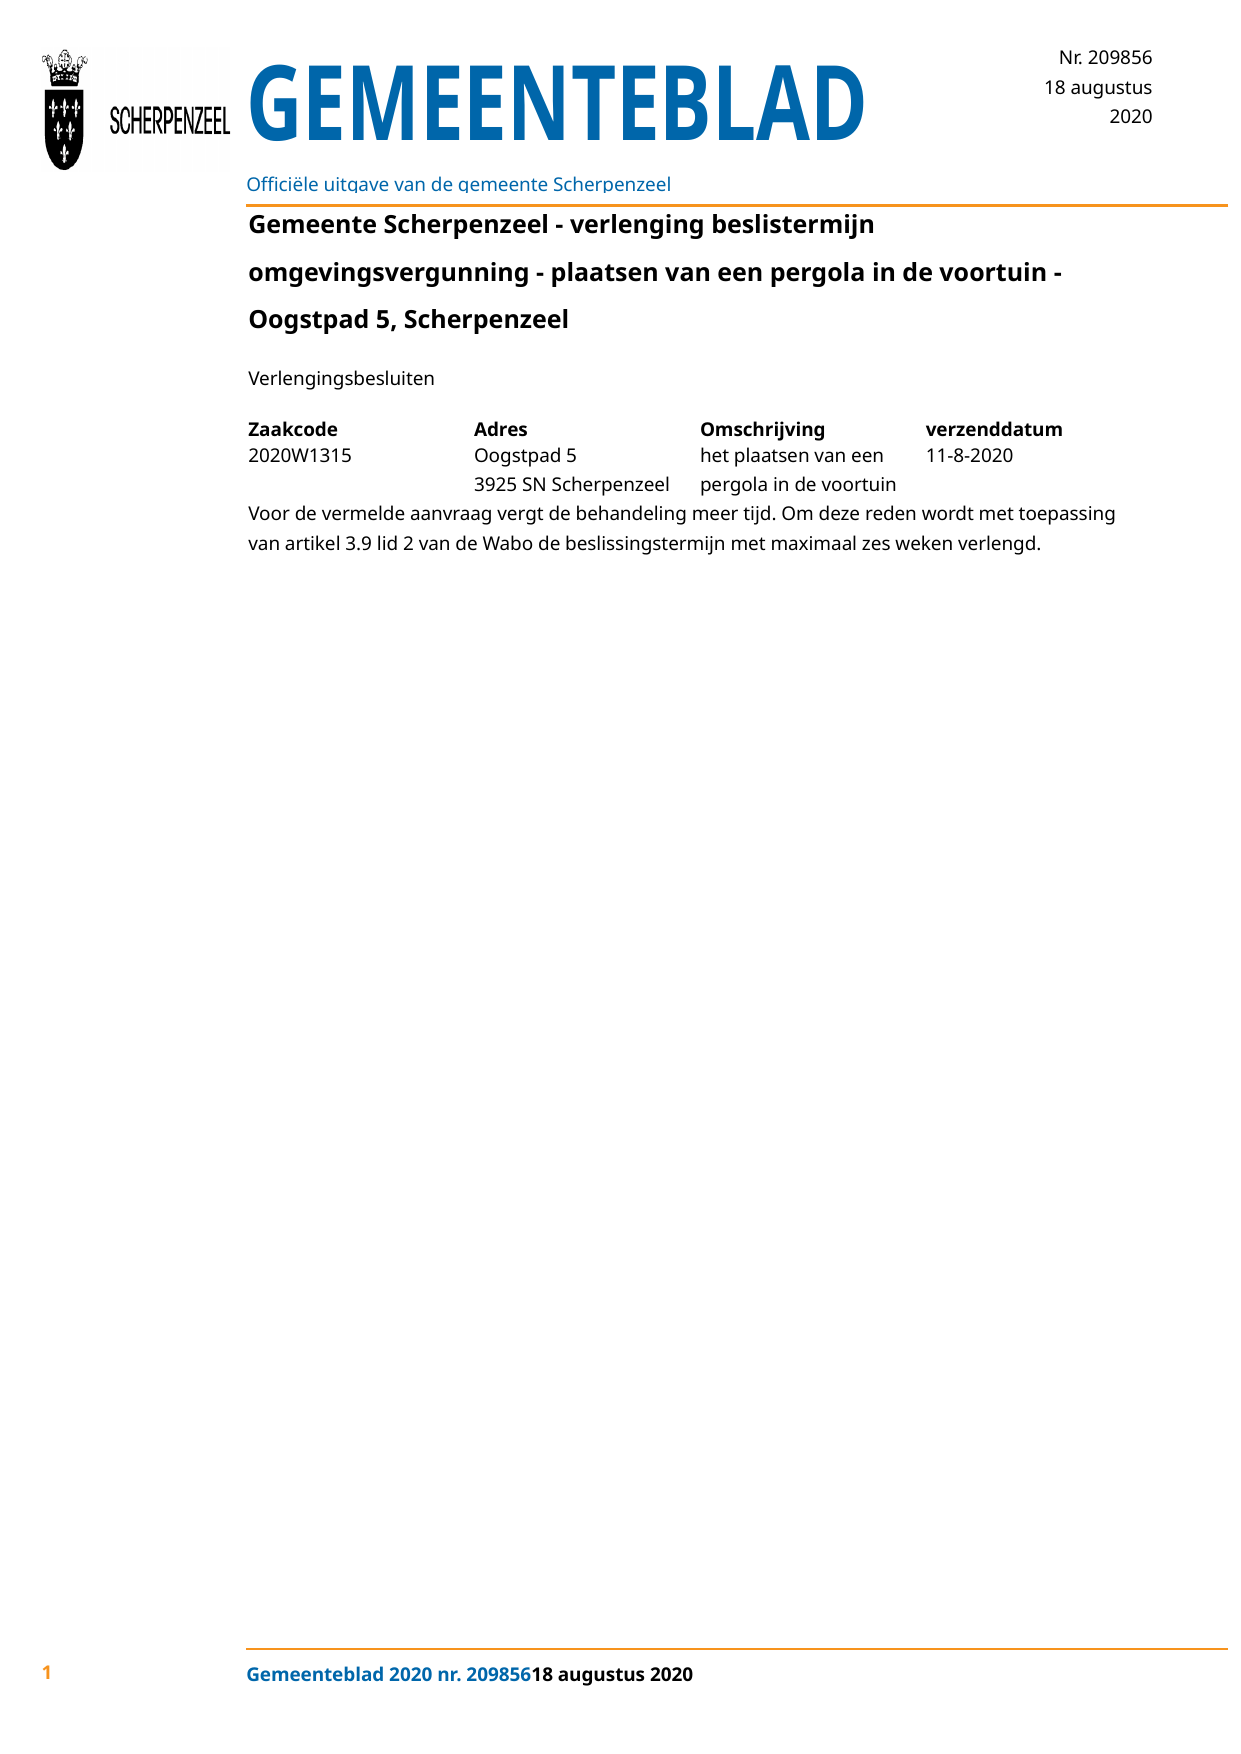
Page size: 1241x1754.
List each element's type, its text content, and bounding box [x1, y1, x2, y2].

table_cell Oogstpad 5 3925 SN Scherpenzeel [474, 442, 700, 497]
picture [41, 47, 231, 172]
text Gemeente Scherpenzeel - verlenging beslistermijn omgevingsvergunning - plaatsen van een pergola in de voortuin - Oogstpad 5, Scherpenzeel [248, 207, 1152, 336]
table_header Adres [474, 416, 700, 442]
text Voor de vermelde aanvraag vergt de behandeling meer tijd. Om deze reden wordt met toepassing van artikel 3.9 lid 2 van de Wabo de beslissingstermijn met maximaal zes weken verlengd. [248, 500, 1152, 556]
table_header Zaakcode [248, 416, 474, 442]
table_cell 2020W1315 [248, 442, 474, 497]
table_cell 11-8-2020 [926, 442, 1152, 497]
table_cell het plaatsen van een pergola in de voortuin [700, 442, 926, 497]
table_header verzenddatum [926, 416, 1152, 442]
table_header Omschrijving [700, 416, 926, 442]
text Verlengingsbesluiten [248, 366, 1152, 391]
